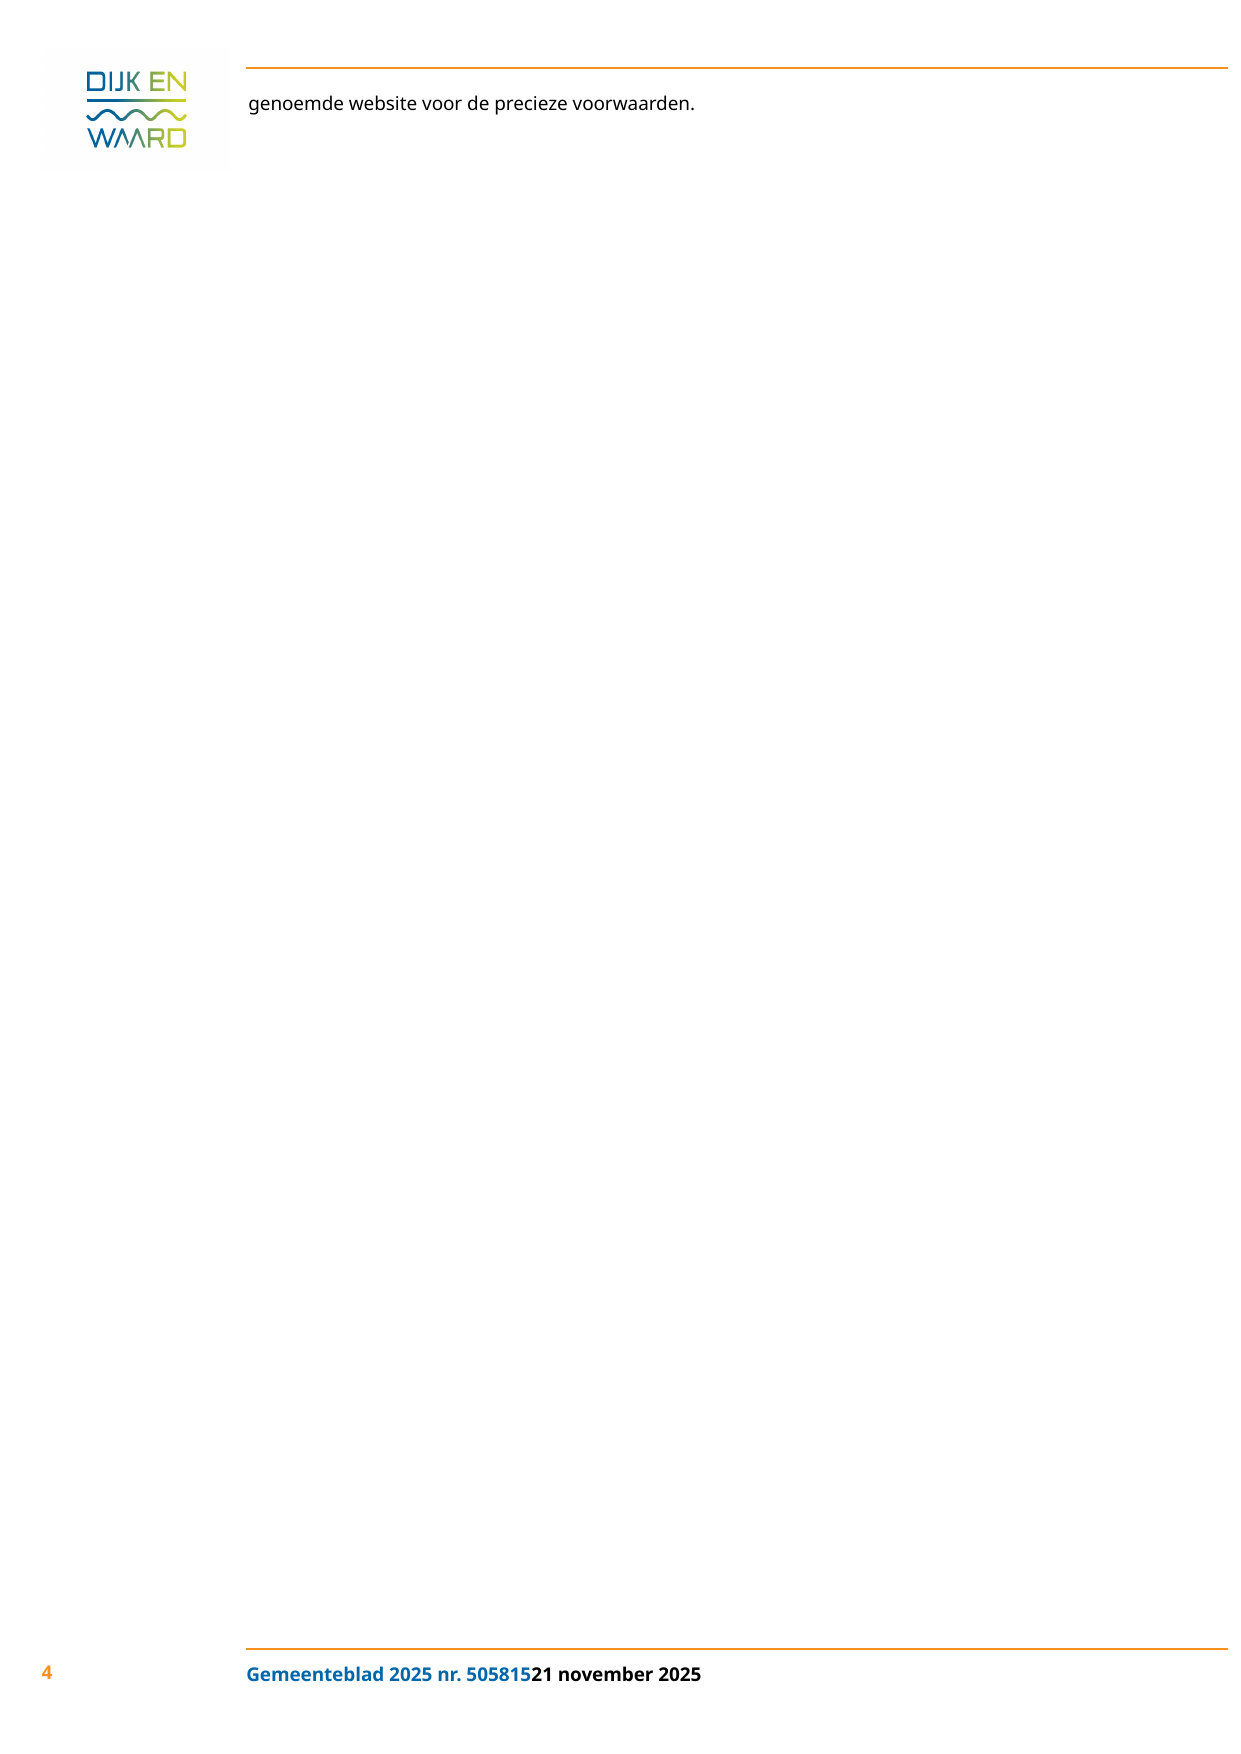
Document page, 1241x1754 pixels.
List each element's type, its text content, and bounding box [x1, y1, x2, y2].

picture [41, 47, 231, 172]
text genoemde website voor de precieze voorwaarden. [248, 95, 1152, 114]
